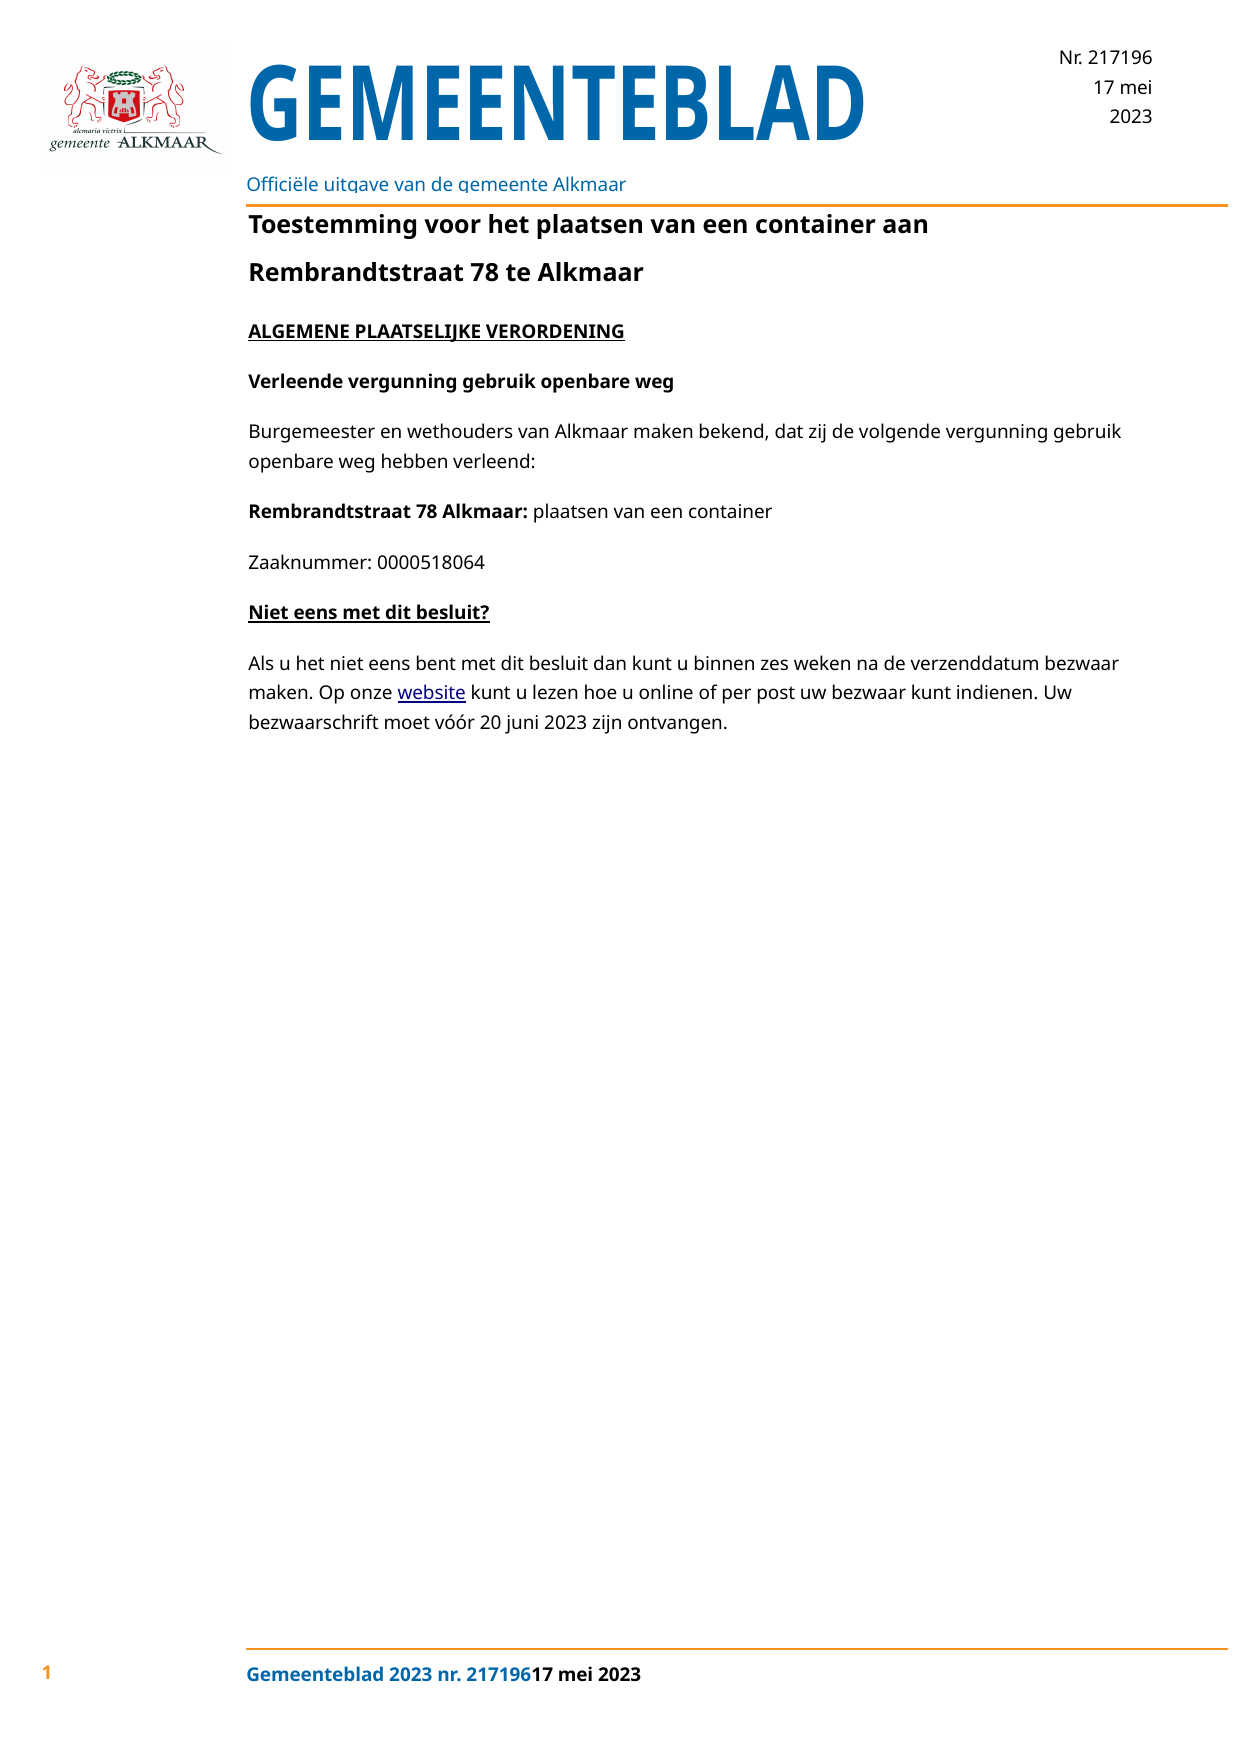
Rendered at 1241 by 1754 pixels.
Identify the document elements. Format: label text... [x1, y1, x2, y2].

text Niet eens met dit besluit? [248, 599, 1152, 625]
text ALGEMENE PLAATSELIJKE VERORDENING [248, 318, 1152, 344]
picture [41, 47, 231, 172]
text Rembrandtstraat 78 Alkmaar: plaatsen van een container [248, 499, 1152, 524]
text Toestemming voor het plaatsen van een container aan Rembrandtstraat 78 te Alkmaar [248, 207, 1152, 288]
text Als u het niet eens bent met dit besluit dan kunt u binnen zes weken na de verzenddatum bezwaar maken. Op onze website kunt u lezen hoe u online of per post uw bezwaar kunt indienen. Uw bezwaarschrift moet vóór 20 juni 2023 zijn ontvangen. [248, 650, 1152, 735]
text Zaaknummer: 0000518064 [248, 549, 1152, 575]
text Burgemeester en wethouders van Alkmaar maken bekend, dat zij de volgende vergunning gebruik openbare weg hebben verleend: [248, 419, 1152, 474]
text Verleende vergunning gebruik openbare weg [248, 368, 1152, 394]
